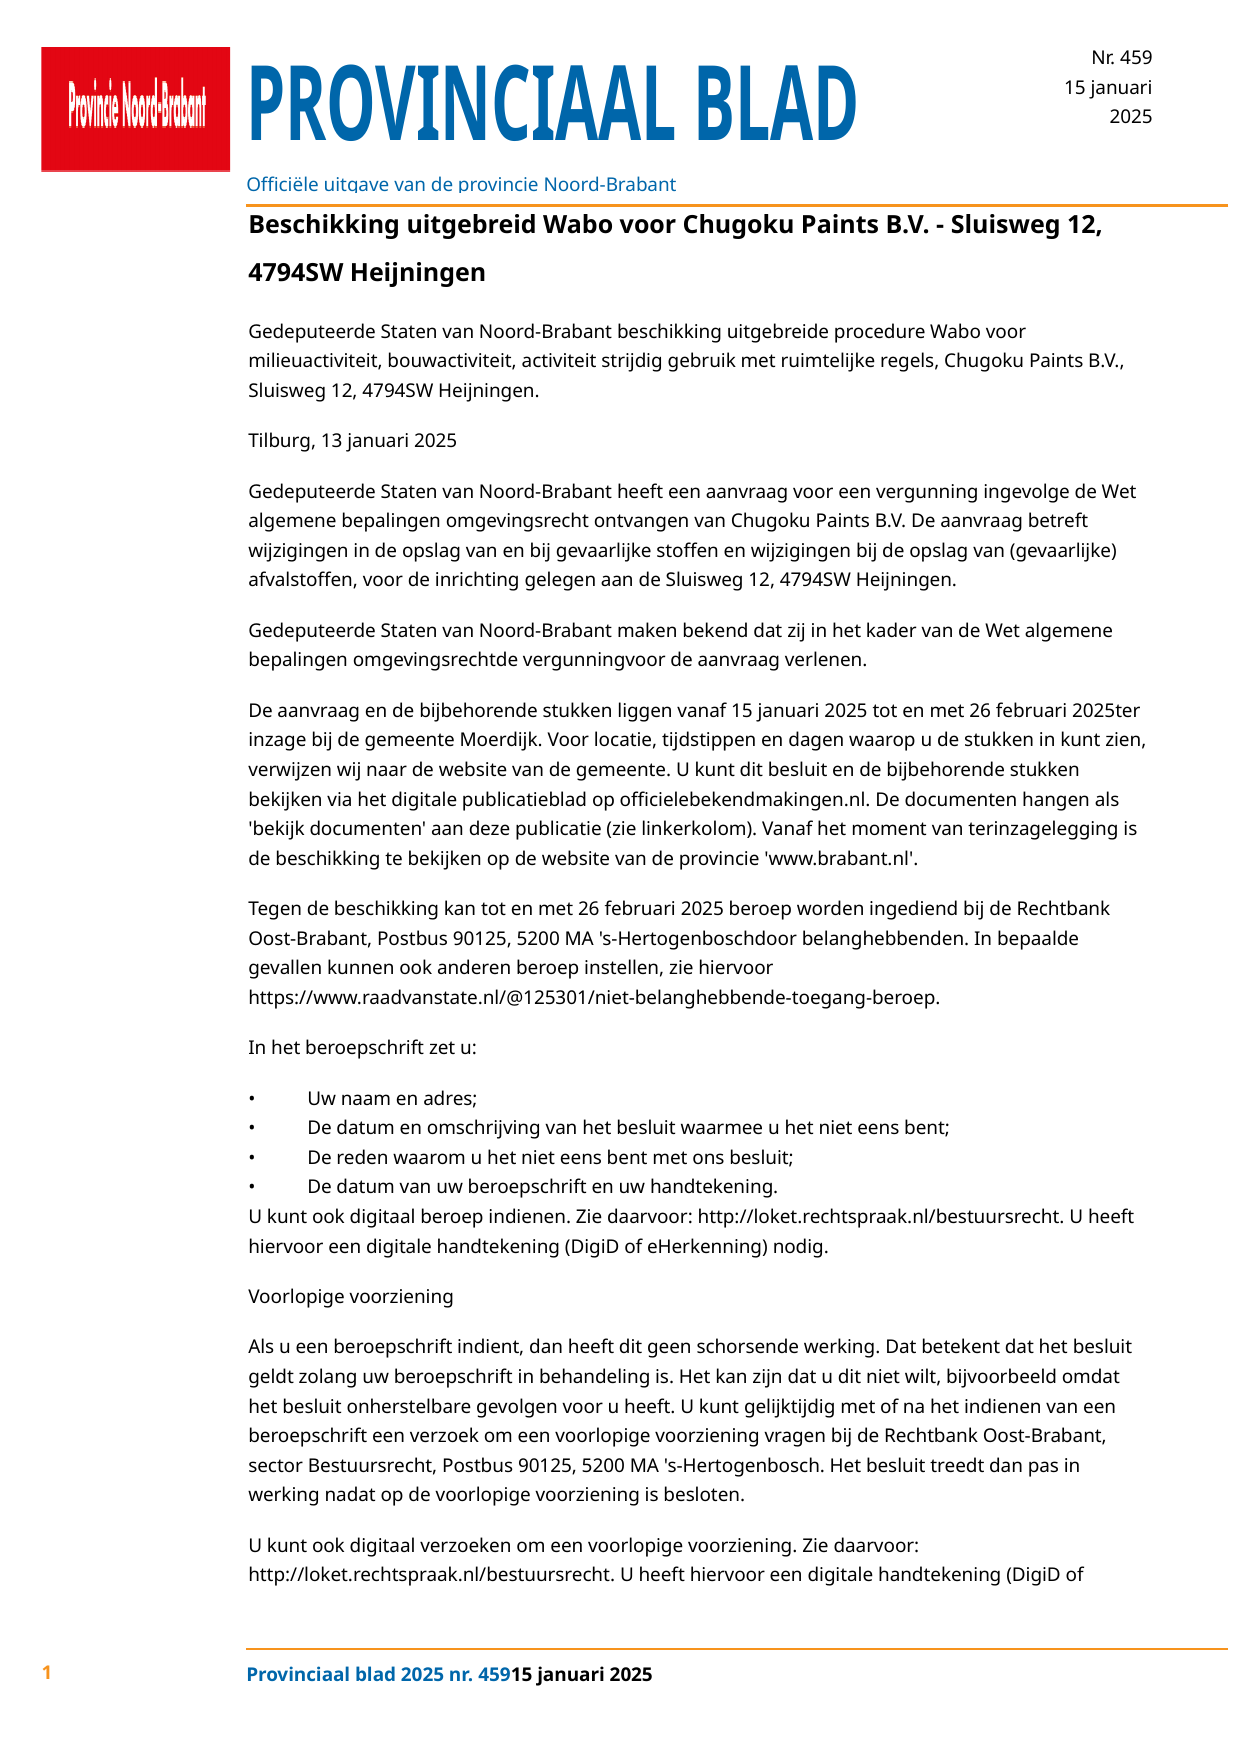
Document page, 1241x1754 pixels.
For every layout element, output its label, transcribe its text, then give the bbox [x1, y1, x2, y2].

text Gedeputeerde Staten van Noord-Brabant beschikking uitgebreide procedure Wabo voor milieuactiviteit, bouwactiviteit, activiteit strijdig gebruik met ruimtelijke regels, Chugoku Paints B.V., Sluisweg 12, 4794SW Heijningen. [248, 318, 1152, 403]
text Beschikking uitgebreid Wabo voor Chugoku Paints B.V. - Sluisweg 12, 4794SW Heijningen [248, 207, 1152, 288]
picture [41, 47, 231, 172]
text In het beroepschrift zet u: [248, 1034, 1152, 1060]
text Tilburg, 13 januari 2025 [248, 427, 1152, 453]
text U kunt ook digitaal beroep indienen. Zie daarvoor: http://loket.rechtspraak.nl/bestuursrecht. U heeft hiervoor een digitale handtekening (DigiD of eHerkenning) nodig. [248, 1203, 1152, 1259]
text Als u een beroepschrift indient, dan heeft dit geen schorsende werking. Dat betekent dat het besluit geldt zolang uw beroepschrift in behandeling is. Het kan zijn dat u dit niet wilt, bijvoorbeeld omdat het besluit onherstelbare gevolgen voor u heeft. U kunt gelijktijdig met of na het indienen van een beroepschrift een verzoek om een voorlopige voorziening vragen bij de Rechtbank Oost-Brabant, sector Bestuursrecht, Postbus 90125, 5200 MA 's‑Hertogenbosch. Het besluit treedt dan pas in werking nadat op de voorlopige voorziening is besloten. [248, 1334, 1152, 1507]
list De datum en omschrijving van het besluit waarmee u het niet eens bent; [248, 1114, 1152, 1140]
list Uw naam en adres; [248, 1085, 1152, 1111]
text De aanvraag en de bijbehorende stukken liggen vanaf 15 januari 2025 tot en met 26 februari 2025ter inzage bij de gemeente Moerdijk. Voor locatie, tijdstippen en dagen waarop u de stukken in kunt zien, verwijzen wij naar de website van de gemeente. U kunt dit besluit en de bijbehorende stukken bekijken via het digitale publicatieblad op officielebekendmakingen.nl. De documenten hangen als 'bekijk documenten' aan deze publicatie (zie linkerkolom). Vanaf het moment van terinzagelegging is de beschikking te bekijken op de website van de provincie 'www.brabant.nl'. [248, 697, 1152, 871]
text Gedeputeerde Staten van Noord-Brabant maken bekend dat zij in het kader van de Wet algemene bepalingen omgevingsrechtde vergunningvoor de aanvraag verlenen. [248, 617, 1152, 672]
text U kunt ook digitaal verzoeken om een voorlopige voorziening. Zie daarvoor: http://loket.rechtspraak.nl/bestuursrecht. U heeft hiervoor een digitale handtekening (DigiD of [248, 1532, 1152, 1587]
list De reden waarom u het niet eens bent met ons besluit; [248, 1144, 1152, 1170]
text Voorlopige voorziening [248, 1283, 1152, 1309]
text Gedeputeerde Staten van Noord-Brabant heeft een aanvraag voor een vergunning ingevolge de Wet algemene bepalingen omgevingsrecht ontvangen van Chugoku Paints B.V. De aanvraag betreft wijzigingen in de opslag van en bij gevaarlijke stoffen en wijzigingen bij de opslag van (gevaarlijke) afvalstoffen, voor de inrichting gelegen aan de Sluisweg 12, 4794SW Heijningen. [248, 478, 1152, 592]
list De datum van uw beroepschrift en uw handtekening. [248, 1174, 1152, 1199]
text Tegen de beschikking kan tot en met 26 februari 2025 beroep worden ingediend bij de Rechtbank Oost-Brabant, Postbus 90125, 5200 MA 's-Hertogenboschdoor belanghebbenden. In bepaalde gevallen kunnen ook anderen beroep instellen, zie hiervoor https://www.raadvanstate.nl/@125301/niet-belanghebbende-toegang-beroep. [248, 895, 1152, 1010]
